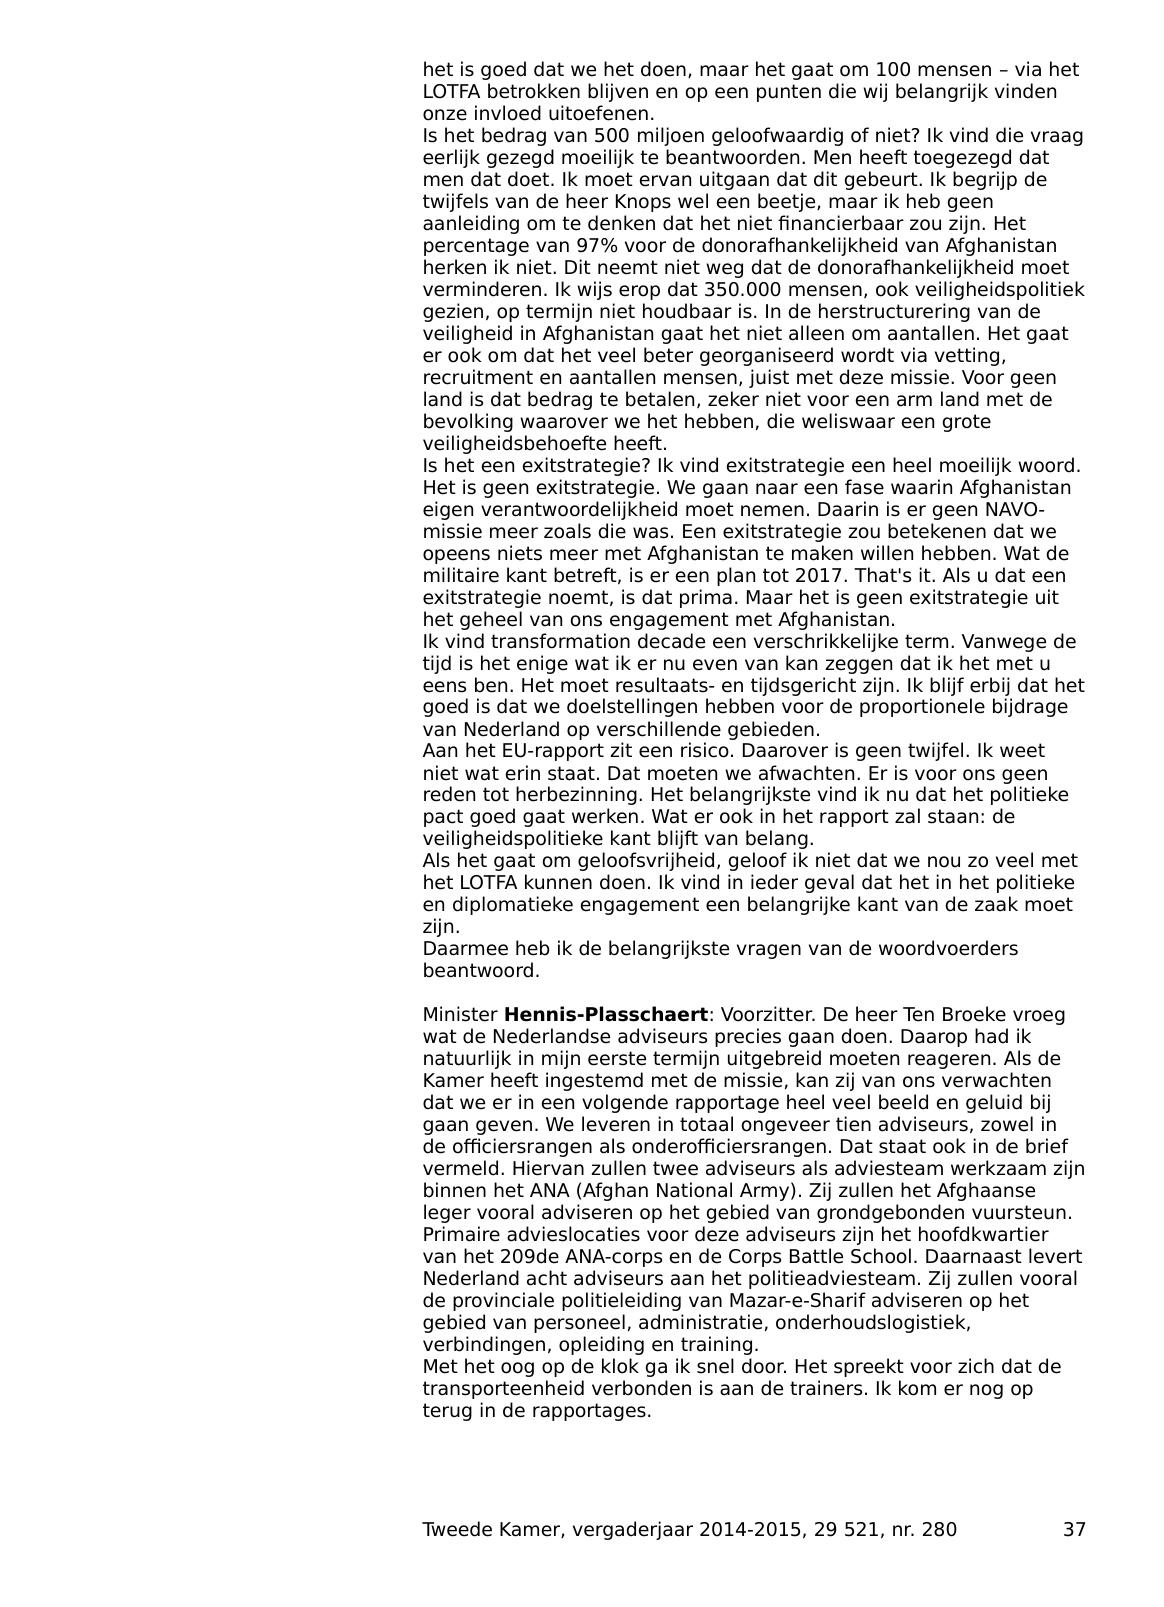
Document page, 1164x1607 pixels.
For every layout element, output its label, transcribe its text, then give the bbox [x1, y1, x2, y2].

text Als het gaat om geloofsvrijheid, geloof ik niet dat we nou zo veel met het LOTFA kunnen doen. Ik vind in ieder geval dat het in het politieke en diplomatieke engagement een belangrijke kant van de zaak moet zijn. [422, 850, 1087, 938]
text Is het een exitstrategie? Ik vind exitstrategie een heel moeilijk woord. Het is geen exitstrategie. We gaan naar een fase waarin Afghanistan eigen verantwoordelijkheid moet nemen. Daarin is er geen NAVO-missie meer zoals die was. Een exitstrategie zou betekenen dat we opeens niets meer met Afghanistan te maken willen hebben. Wat de militaire kant betreft, is er een plan tot 2017. That's it. Als u dat een exitstrategie noemt, is dat prima. Maar het is geen exitstrategie uit het geheel van ons engagement met Afghanistan. [422, 455, 1087, 631]
text het is goed dat we het doen, maar het gaat om 100 mensen – via het LOTFA betrokken blijven en op een punten die wij belangrijk vinden onze invloed uitoefenen. [422, 59, 1087, 125]
text Ik vind transformation decade een verschrikkelijke term. Vanwege de tijd is het enige wat ik er nu even van kan zeggen dat ik het met u eens ben. Het moet resultaats- en tijdsgericht zijn. Ik blijf erbij dat het goed is dat we doelstellingen hebben voor de proportionele bijdrage van Nederland op verschillende gebieden. [422, 631, 1087, 740]
text Daarmee heb ik de belangrijkste vragen van de woordvoerders beantwoord. [422, 938, 1087, 982]
text Is het bedrag van 500 miljoen geloofwaardig of niet? Ik vind die vraag eerlijk gezegd moeilijk te beantwoorden. Men heeft toegezegd dat men dat doet. Ik moet ervan uitgaan dat dit gebeurt. Ik begrijp de twijfels van de heer Knops wel een beetje, maar ik heb geen aanleiding om te denken dat het niet financierbaar zou zijn. Het percentage van 97% voor de donorafhankelijkheid van Afghanistan herken ik niet. Dit neemt niet weg dat de donorafhankelijkheid moet verminderen. Ik wijs erop dat 350.000 mensen, ook veiligheidspolitiek gezien, op termijn niet houdbaar is. In de herstructurering van de veiligheid in Afghanistan gaat het niet alleen om aantallen. Het gaat er ook om dat het veel beter georganiseerd wordt via vetting, recruitment en aantallen mensen, juist met deze missie. Voor geen land is dat bedrag te betalen, zeker niet voor een arm land met de bevolking waarover we het hebben, die weliswaar een grote veiligheidsbehoefte heeft. [422, 125, 1087, 455]
text Met het oog op de klok ga ik snel door. Het spreekt voor zich dat de transporteenheid verbonden is aan de trainers. Ik kom er nog op terug in de rapportages. [422, 1356, 1087, 1422]
text Minister Hennis-Plasschaert: Voorzitter. De heer Ten Broeke vroeg wat de Nederlandse adviseurs precies gaan doen. Daarop had ik natuurlijk in mijn eerste termijn uitgebreid moeten reageren. Als de Kamer heeft ingestemd met de missie, kan zij van ons verwachten dat we er in een volgende rapportage heel veel beeld en geluid bij gaan geven. We leveren in totaal ongeveer tien adviseurs, zowel in de officiersrangen als onderofficiersrangen. Dat staat ook in de brief vermeld. Hiervan zullen twee adviseurs als adviesteam werkzaam zijn binnen het ANA (Afghan National Army). Zij zullen het Afghaanse leger vooral adviseren op het gebied van grondgebonden vuursteun. Primaire advieslocaties voor deze adviseurs zijn het hoofdkwartier van het 209de ANA-corps en de Corps Battle School. Daarnaast levert Nederland acht adviseurs aan het politieadviesteam. Zij zullen vooral de provinciale politieleiding van Mazar-e-Sharif adviseren op het gebied van personeel, administratie, onderhoudslogistiek, verbindingen, opleiding en training. [422, 1004, 1087, 1356]
text Aan het EU-rapport zit een risico. Daarover is geen twijfel. Ik weet niet wat erin staat. Dat moeten we afwachten. Er is voor ons geen reden tot herbezinning. Het belangrijkste vind ik nu dat het politieke pact goed gaat werken. Wat er ook in het rapport zal staan: de veiligheidspolitieke kant blijft van belang. [422, 740, 1087, 850]
